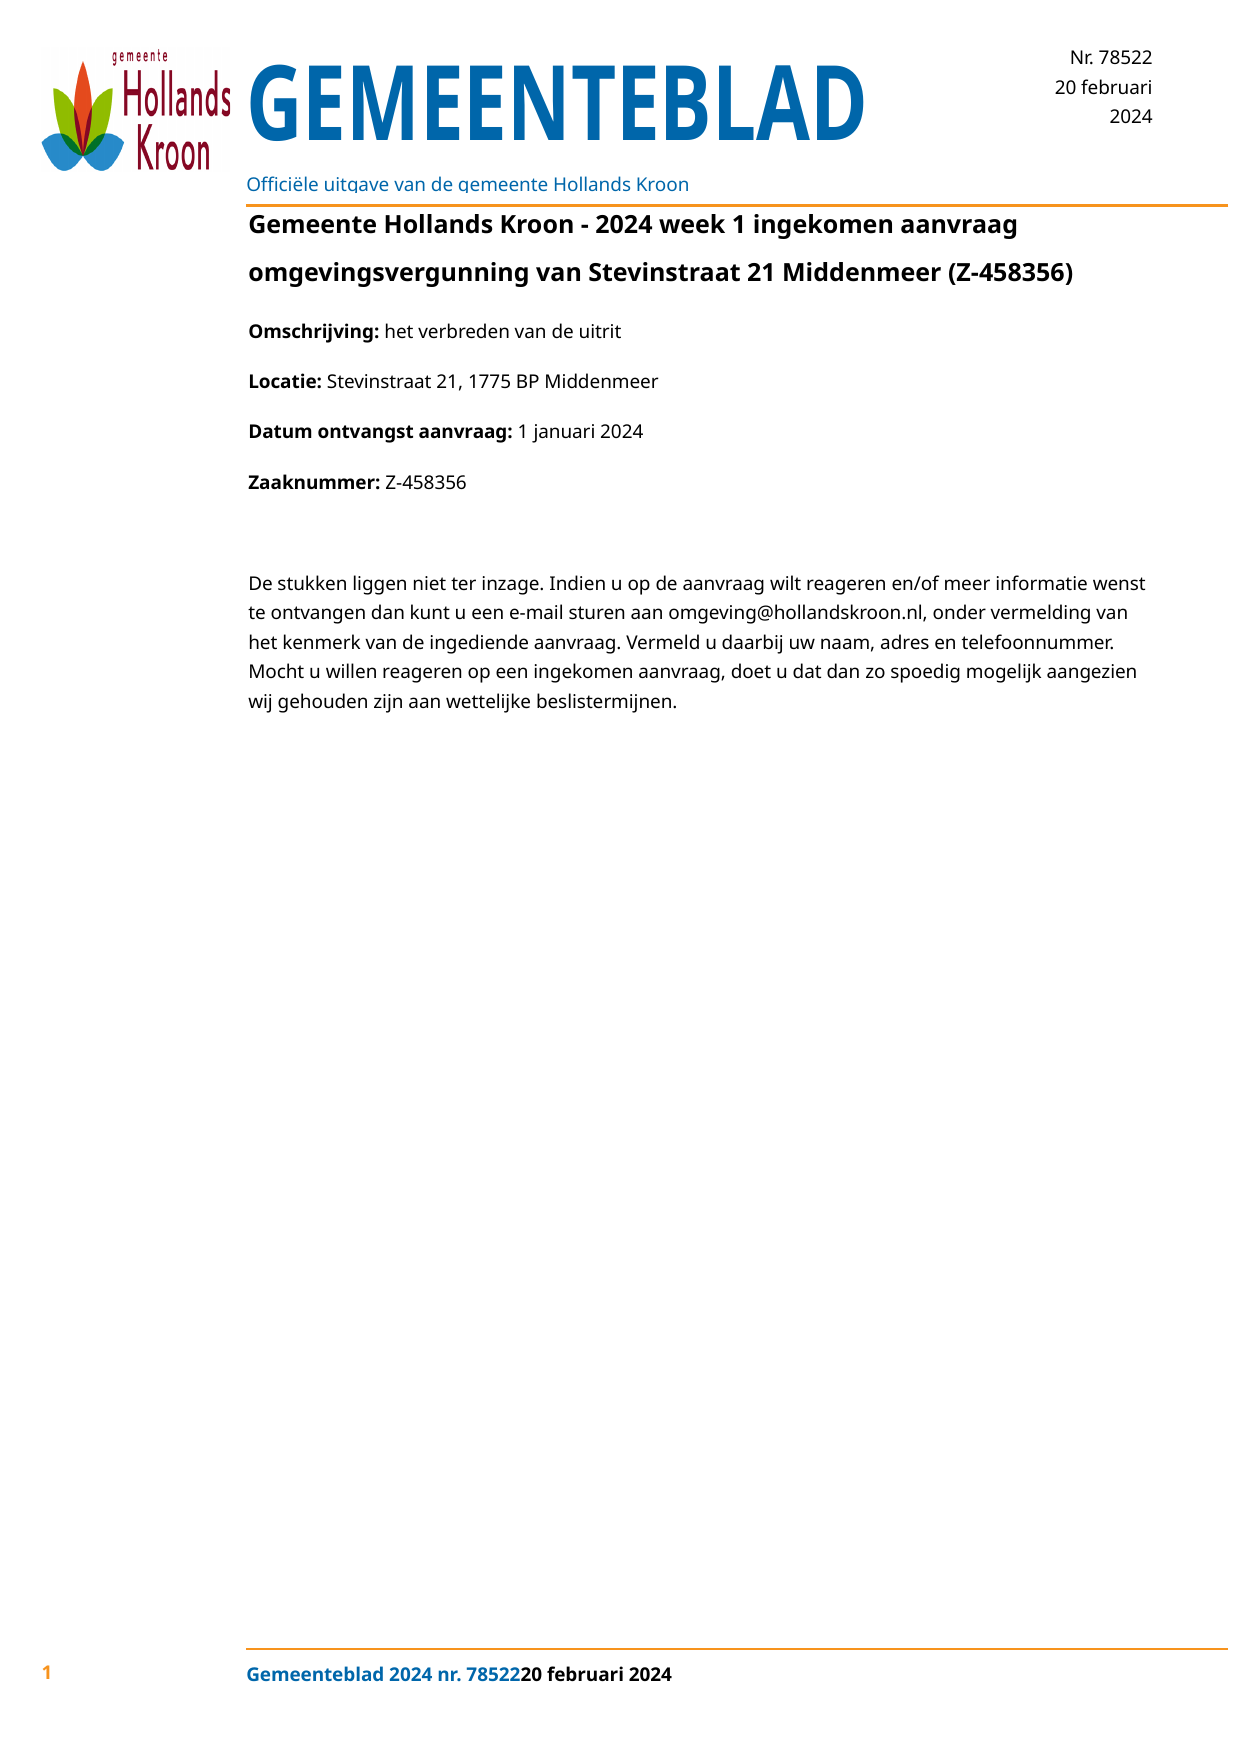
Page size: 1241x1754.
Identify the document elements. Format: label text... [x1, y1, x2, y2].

text Omschrijving: het verbreden van de uitrit [248, 318, 1152, 344]
text Locatie: Stevinstraat 21, 1775 BP Middenmeer [248, 368, 1152, 394]
text Gemeente Hollands Kroon - 2024 week 1 ingekomen aanvraag omgevingsvergunning van Stevinstraat 21 Middenmeer (Z-458356) [248, 207, 1152, 288]
picture [41, 47, 231, 172]
text De stukken liggen niet ter inzage. Indien u op de aanvraag wilt reageren en/of meer informatie wenst te ontvangen dan kunt u een e-mail sturen aan omgeving@hollandskroon.nl, onder vermelding van het kenmerk van de ingediende aanvraag. Vermeld u daarbij uw naam, adres en telefoonnummer. Mocht u willen reageren op een ingekomen aanvraag, doet u dat dan zo spoedig mogelijk aangezien wij gehouden zijn aan wettelijke beslistermijnen. [248, 570, 1152, 714]
text Datum ontvangst aanvraag: 1 januari 2024 [248, 419, 1152, 444]
text Zaaknummer: Z-458356 [248, 469, 1152, 495]
